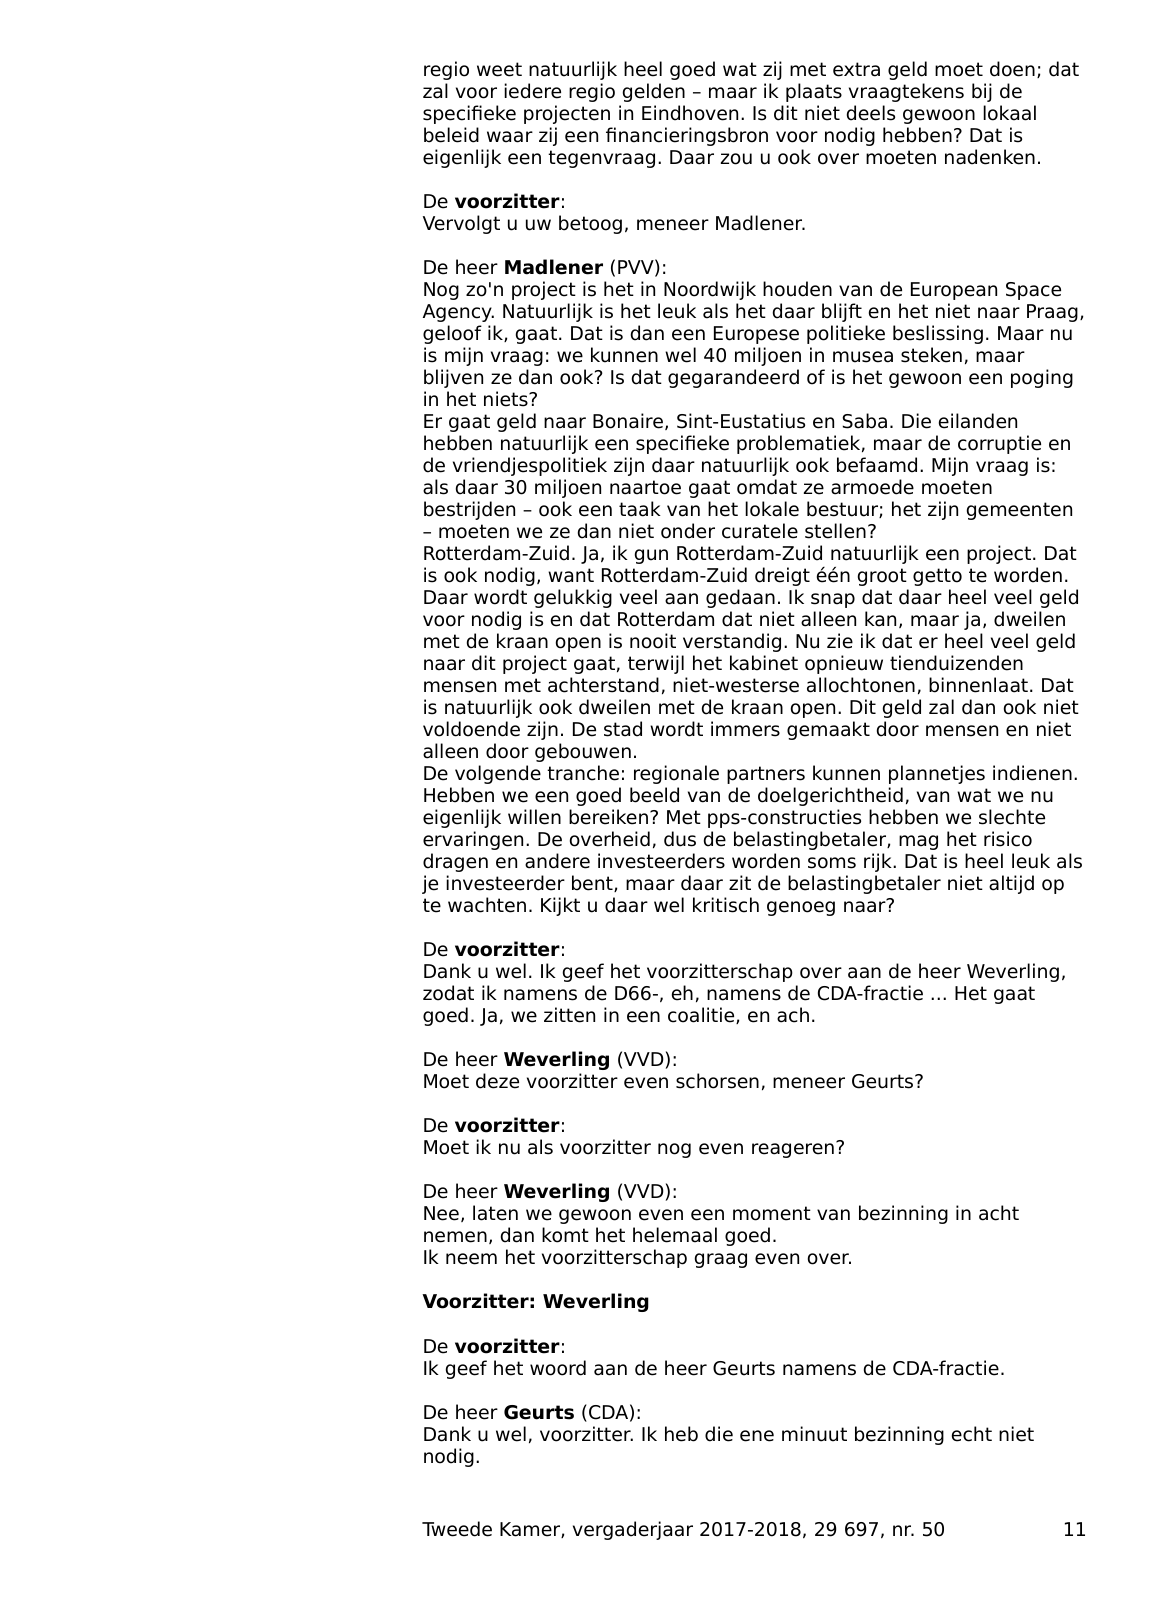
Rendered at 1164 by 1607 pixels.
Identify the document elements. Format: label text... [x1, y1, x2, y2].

text De voorzitter: [422, 1115, 1087, 1137]
text De heer Weverling (VVD): [422, 1181, 1087, 1203]
text Vervolgt u uw betoog, meneer Madlener. [422, 213, 1087, 235]
text Nog zo'n project is het in Noordwijk houden van de European Space Agency. Natuurlijk is het leuk als het daar blijft en het niet naar Praag, geloof ik, gaat. Dat is dan een Europese politieke beslissing. Maar nu is mijn vraag: we kunnen wel 40 miljoen in musea steken, maar blijven ze dan ook? Is dat gegarandeerd of is het gewoon een poging in het niets? [422, 279, 1087, 411]
text De voorzitter: [422, 939, 1087, 961]
text Ik neem het voorzitterschap graag even over. [422, 1247, 1087, 1269]
text Ik geef het woord aan de heer Geurts namens de CDA-fractie. [422, 1357, 1087, 1379]
text Moet ik nu als voorzitter nog even reageren? [422, 1137, 1087, 1159]
text Dank u wel. Ik geef het voorzitterschap over aan de heer Weverling, zodat ik namens de D66-, eh, namens de CDA-fractie ... Het gaat goed. Ja, we zitten in een coalitie, en ach. [422, 961, 1087, 1027]
text Nee, laten we gewoon even een moment van bezinning in acht nemen, dan komt het helemaal goed. [422, 1203, 1087, 1247]
text De heer Madlener (PVV): [422, 257, 1087, 279]
text Voorzitter: Weverling [422, 1291, 1087, 1313]
text De heer Geurts (CDA): [422, 1402, 1087, 1424]
text Rotterdam-Zuid. Ja, ik gun Rotterdam-Zuid natuurlijk een project. Dat is ook nodig, want Rotterdam-Zuid dreigt één groot getto te worden. Daar wordt gelukkig veel aan gedaan. Ik snap dat daar heel veel geld voor nodig is en dat Rotterdam dat niet alleen kan, maar ja, dweilen met de kraan open is nooit verstandig. Nu zie ik dat er heel veel geld naar dit project gaat, terwijl het kabinet opnieuw tienduizenden mensen met achterstand, niet-westerse allochtonen, binnenlaat. Dat is natuurlijk ook dweilen met de kraan open. Dit geld zal dan ook niet voldoende zijn. De stad wordt immers gemaakt door mensen en niet alleen door gebouwen. [422, 543, 1087, 763]
text Dank u wel, voorzitter. Ik heb die ene minuut bezinning echt niet nodig. [422, 1424, 1087, 1468]
text De voorzitter: [422, 191, 1087, 213]
text regio weet natuurlijk heel goed wat zij met extra geld moet doen; dat zal voor iedere regio gelden – maar ik plaats vraagtekens bij de specifieke projecten in Eindhoven. Is dit niet deels gewoon lokaal beleid waar zij een financieringsbron voor nodig hebben? Dat is eigenlijk een tegenvraag. Daar zou u ook over moeten nadenken. [422, 59, 1087, 169]
text De heer Weverling (VVD): [422, 1049, 1087, 1071]
text De volgende tranche: regionale partners kunnen plannetjes indienen. Hebben we een goed beeld van de doelgerichtheid, van wat we nu eigenlijk willen bereiken? Met pps-constructies hebben we slechte ervaringen. De overheid, dus de belastingbetaler, mag het risico dragen en andere investeerders worden soms rijk. Dat is heel leuk als je investeerder bent, maar daar zit de belastingbetaler niet altijd op te wachten. Kijkt u daar wel kritisch genoeg naar? [422, 763, 1087, 917]
text De voorzitter: [422, 1336, 1087, 1357]
text Er gaat geld naar Bonaire, Sint-Eustatius en Saba. Die eilanden hebben natuurlijk een specifieke problematiek, maar de corruptie en de vriendjespolitiek zijn daar natuurlijk ook befaamd. Mijn vraag is: als daar 30 miljoen naartoe gaat omdat ze armoede moeten bestrijden – ook een taak van het lokale bestuur; het zijn gemeenten – moeten we ze dan niet onder curatele stellen? [422, 411, 1087, 543]
text Moet deze voorzitter even schorsen, meneer Geurts? [422, 1071, 1087, 1093]
